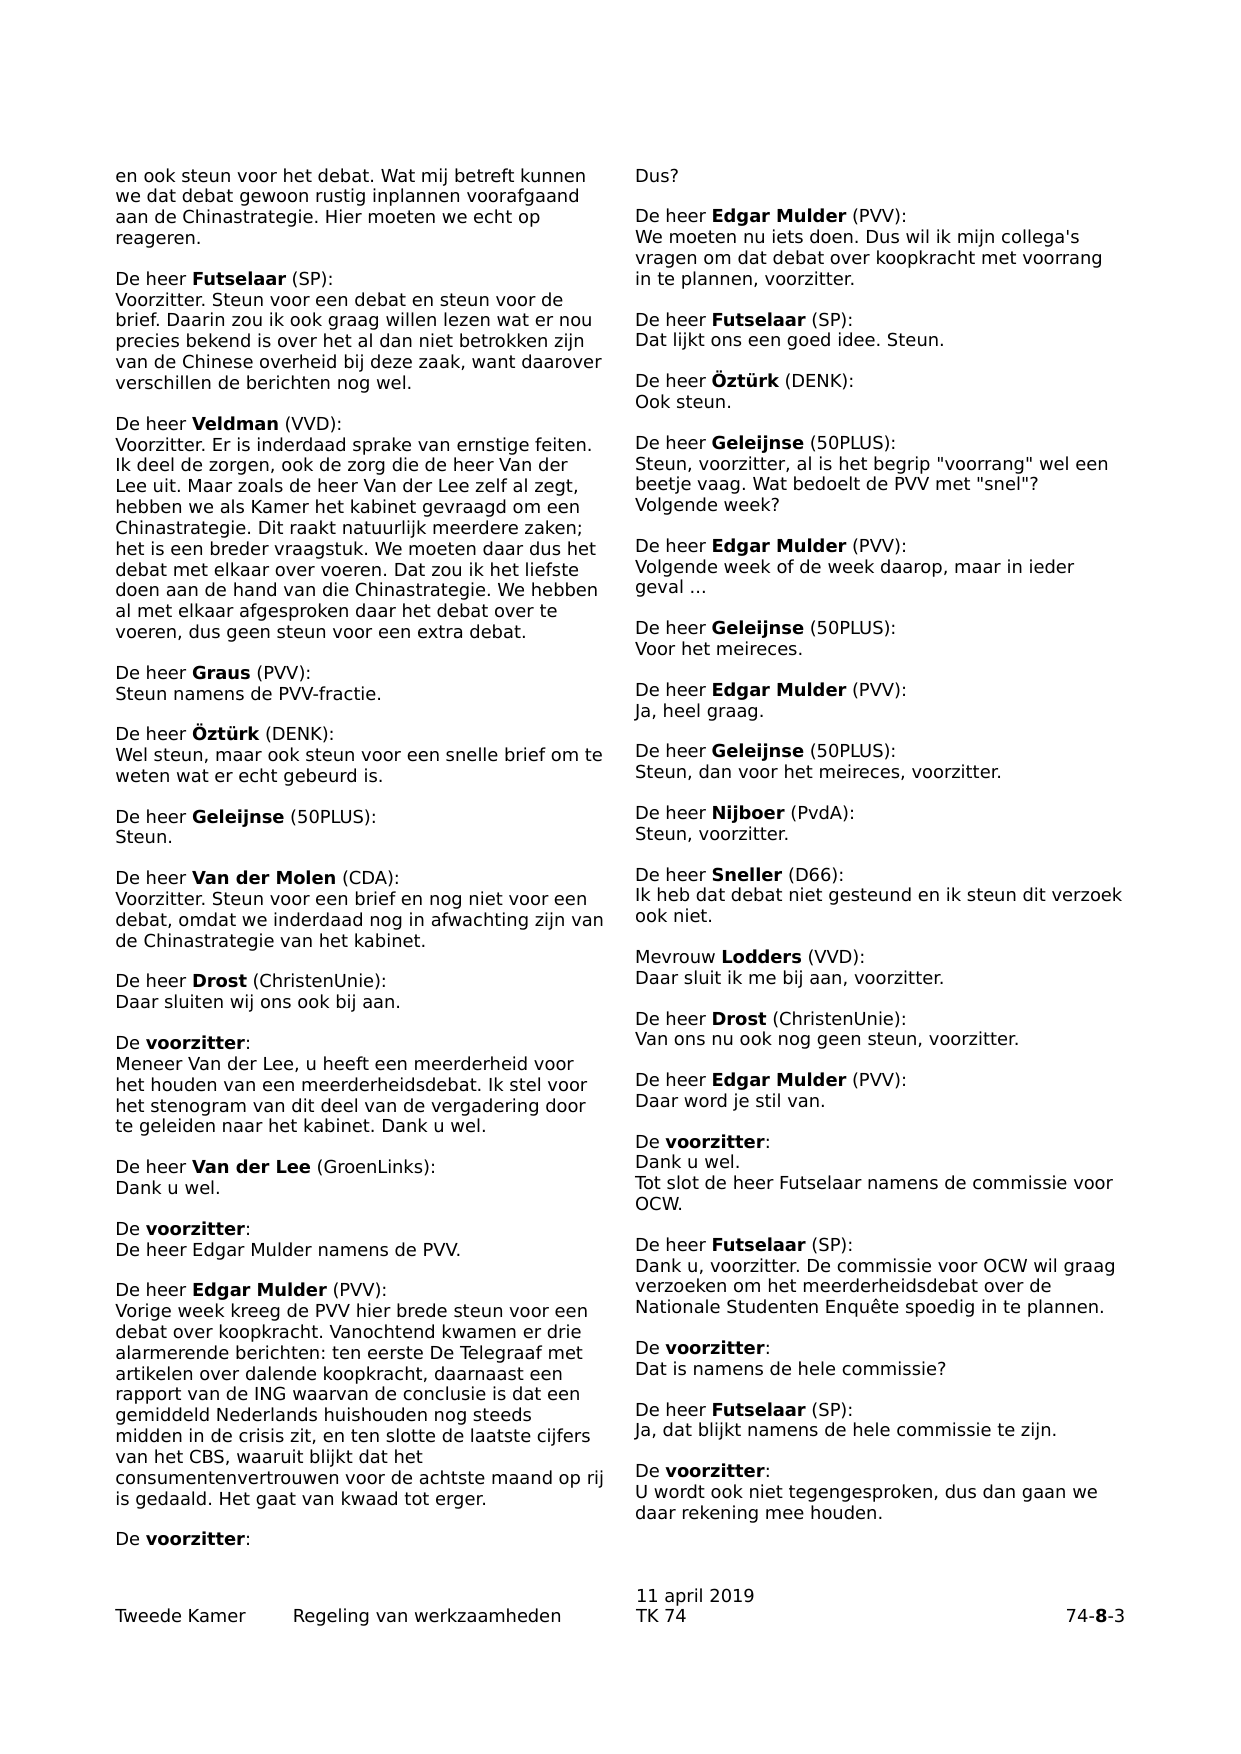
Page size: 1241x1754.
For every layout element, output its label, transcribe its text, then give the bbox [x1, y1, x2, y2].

text Volgende week of de week daarop, maar in ieder geval ... [635, 556, 1125, 598]
text De heer Geleijnse (50PLUS): [635, 741, 1125, 762]
text We moeten nu iets doen. Dus wil ik mijn collega's vragen om dat debat over koopkracht met voorrang in te plannen, voorzitter. [635, 227, 1125, 289]
text Wel steun, maar ook steun voor een snelle brief om te weten wat er echt gebeurd is. [115, 745, 605, 787]
text De voorzitter: [115, 1529, 605, 1550]
text De heer Öztürk (DENK): [635, 371, 1125, 392]
text De heer Edgar Mulder (PVV): [635, 536, 1125, 556]
text Dat lijkt ons een goed idee. Steun. [635, 330, 1125, 351]
text De heer Drost (ChristenUnie): [635, 1008, 1125, 1029]
text De heer Futselaar (SP): [115, 269, 605, 289]
text Voorzitter. Er is inderdaad sprake van ernstige feiten. Ik deel de zorgen, ook de zorg die de heer Van der Lee uit. Maar zoals de heer Van der Lee zelf al zegt, hebben we als Kamer het kabinet gevraagd om een Chinastrategie. Dit raakt natuurlijk meerdere zaken; het is een breder vraagstuk. We moeten daar dus het debat met elkaar over voeren. Dat zou ik het liefste doen aan de hand van die Chinastrategie. We hebben al met elkaar afgesproken daar het debat over te voeren, dus geen steun voor een extra debat. [115, 434, 605, 643]
text De heer Edgar Mulder (PVV): [115, 1280, 605, 1301]
text Dank u, voorzitter. De commissie voor OCW wil graag verzoeken om het meerderheidsdebat over de Nationale Studenten Enquête spoedig in te plannen. [635, 1255, 1125, 1318]
text De heer Graus (PVV): [115, 663, 605, 683]
text De voorzitter: [115, 1218, 605, 1239]
text Van ons nu ook nog geen steun, voorzitter. [635, 1029, 1125, 1050]
text Steun, voorzitter, al is het begrip "voorrang" wel een beetje vaag. Wat bedoelt de PVV met "snel"? Volgende week? [635, 453, 1125, 516]
text De heer Geleijnse (50PLUS): [635, 618, 1125, 639]
text Dat is namens de hele commissie? [635, 1359, 1125, 1379]
text De heer Van der Lee (GroenLinks): [115, 1157, 605, 1178]
text De heer Geleijnse (50PLUS): [115, 807, 605, 827]
text De heer Edgar Mulder (PVV): [635, 206, 1125, 227]
text Daar sluiten wij ons ook bij aan. [115, 992, 605, 1013]
text Dank u wel. [115, 1178, 605, 1198]
text Ja, dat blijkt namens de hele commissie te zijn. [635, 1420, 1125, 1441]
text Mevrouw Lodders (VVD): [635, 947, 1125, 967]
text De voorzitter: [115, 1033, 605, 1054]
text Daar word je stil van. [635, 1091, 1125, 1111]
text De heer Drost (ChristenUnie): [115, 971, 605, 992]
text Steun, dan voor het meireces, voorzitter. [635, 762, 1125, 783]
text De heer Edgar Mulder namens de PVV. [115, 1239, 605, 1260]
text Daar sluit ik me bij aan, voorzitter. [635, 967, 1125, 988]
text De heer Veldman (VVD): [115, 413, 605, 434]
text De voorzitter: [635, 1461, 1125, 1482]
text Voor het meireces. [635, 639, 1125, 660]
text Steun. [115, 827, 605, 848]
text De heer Edgar Mulder (PVV): [635, 1070, 1125, 1091]
text De heer Futselaar (SP): [635, 1399, 1125, 1420]
text De heer Futselaar (SP): [635, 1235, 1125, 1255]
text Meneer Van der Lee, u heeft een meerderheid voor het houden van een meerderheidsdebat. Ik stel voor het stenogram van dit deel van de vergadering door te geleiden naar het kabinet. Dank u wel. [115, 1054, 605, 1137]
text Tot slot de heer Futselaar namens de commissie voor OCW. [635, 1173, 1125, 1215]
text De heer Futselaar (SP): [635, 309, 1125, 330]
text Voorzitter. Steun voor een debat en steun voor de brief. Daarin zou ik ook graag willen lezen wat er nou precies bekend is over het al dan niet betrokken zijn van de Chinese overheid bij deze zaak, want daarover verschillen de berichten nog wel. [115, 289, 605, 393]
text De voorzitter: [635, 1131, 1125, 1152]
text De heer Sneller (D66): [635, 864, 1125, 885]
text U wordt ook niet tegengesproken, dus dan gaan we daar rekening mee houden. [635, 1482, 1125, 1523]
text Ook steun. [635, 392, 1125, 412]
text Dank u wel. [635, 1152, 1125, 1173]
text Voorzitter. Steun voor een brief en nog niet voor een debat, omdat we inderdaad nog in afwachting zijn van de Chinastrategie van het kabinet. [115, 889, 605, 951]
text De heer Nijboer (PvdA): [635, 803, 1125, 823]
text De heer Öztürk (DENK): [115, 724, 605, 745]
text Vorige week kreeg de PVV hier brede steun voor een debat over koopkracht. Vanochtend kwamen er drie alarmerende berichten: ten eerste De Telegraaf met artikelen over dalende koopkracht, daarnaast een rapport van de ING waarvan de conclusie is dat een gemiddeld Nederlands huishouden nog steeds midden in de crisis zit, en ten slotte de laatste cijfers van het CBS, waaruit blijkt dat het consumentenvertrouwen voor de achtste maand op rij is gedaald. Het gaat van kwaad tot erger. [115, 1301, 605, 1509]
text Ja, heel graag. [635, 700, 1125, 721]
text De heer Edgar Mulder (PVV): [635, 680, 1125, 700]
text Dus? [635, 165, 1125, 186]
text De heer Van der Molen (CDA): [115, 868, 605, 889]
text Steun namens de PVV-fractie. [115, 683, 605, 704]
text Ik heb dat debat niet gesteund en ik steun dit verzoek ook niet. [635, 885, 1125, 927]
text Steun, voorzitter. [635, 823, 1125, 844]
text De voorzitter: [635, 1338, 1125, 1359]
text en ook steun voor het debat. Wat mij betreft kunnen we dat debat gewoon rustig inplannen voorafgaand aan de Chinastrategie. Hier moeten we echt op reageren. [115, 165, 605, 249]
text De heer Geleijnse (50PLUS): [635, 432, 1125, 453]
